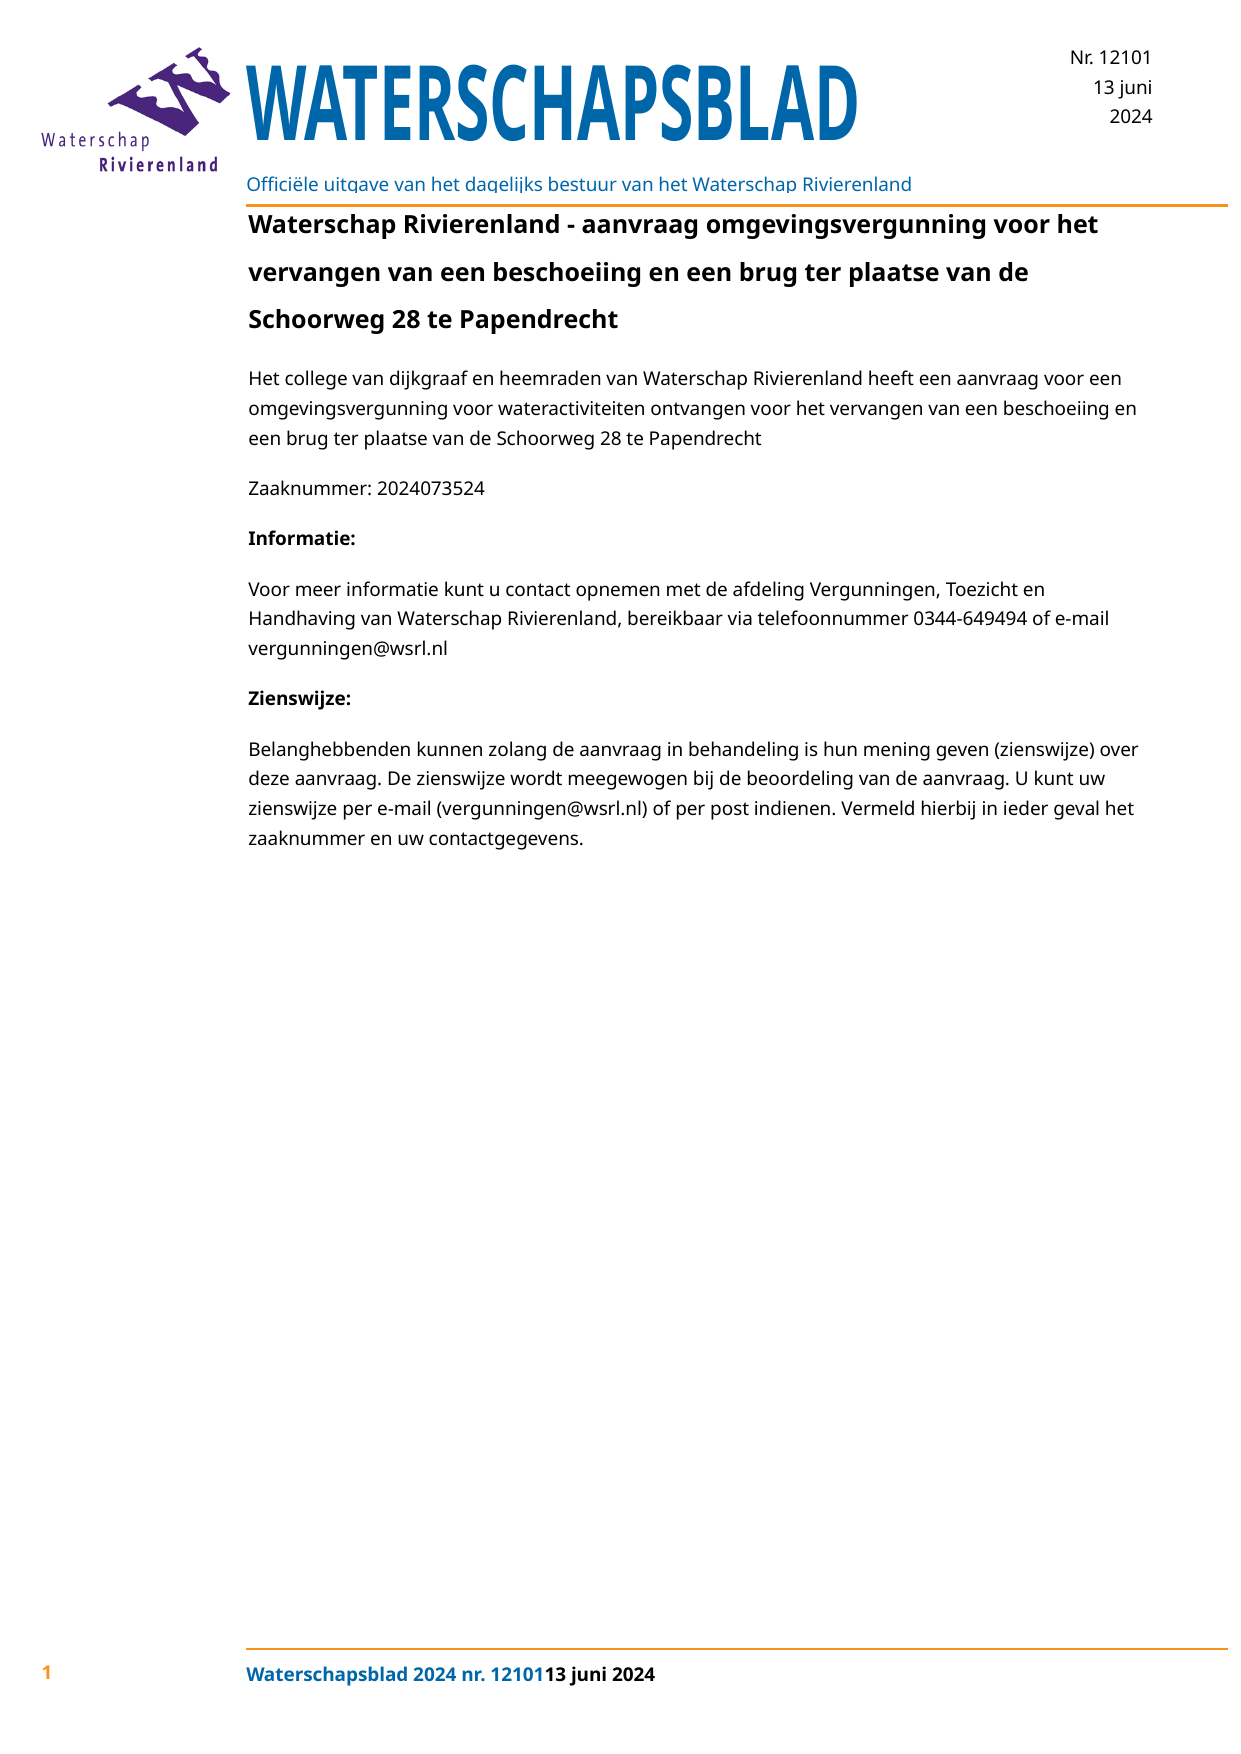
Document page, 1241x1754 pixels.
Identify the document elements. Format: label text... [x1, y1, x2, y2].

text Zienswijze: [248, 686, 1152, 711]
text Belanghebbenden kunnen zolang de aanvraag in behandeling is hun mening geven (zienswijze) over deze aanvraag. De zienswijze wordt meegewogen bij de beoordeling van de aanvraag. U kunt uw zienswijze per e-mail (vergunningen@wsrl.nl) of per post indienen. Vermeld hierbij in ieder geval het zaaknummer en uw contactgegevens. [248, 736, 1152, 850]
text Informatie: [248, 526, 1152, 551]
text Voor meer informatie kunt u contact opnemen met de afdeling Vergunningen, Toezicht en Handhaving van Waterschap Rivierenland, bereikbaar via telefoonnummer 0344-649494 of e-mail vergunningen@wsrl.nl [248, 576, 1152, 661]
text Waterschap Rivierenland - aanvraag omgevingsvergunning voor het vervangen van een beschoeiing en een brug ter plaatse van de Schoorweg 28 te Papendrecht [248, 207, 1152, 336]
picture [41, 47, 231, 172]
text Het college van dijkgraaf en heemraden van Waterschap Rivierenland heeft een aanvraag voor een omgevingsvergunning voor wateractiviteiten ontvangen voor het vervangen van een beschoeiing en een brug ter plaatse van de Schoorweg 28 te Papendrecht [248, 366, 1152, 450]
text Zaaknummer: 2024073524 [248, 475, 1152, 501]
